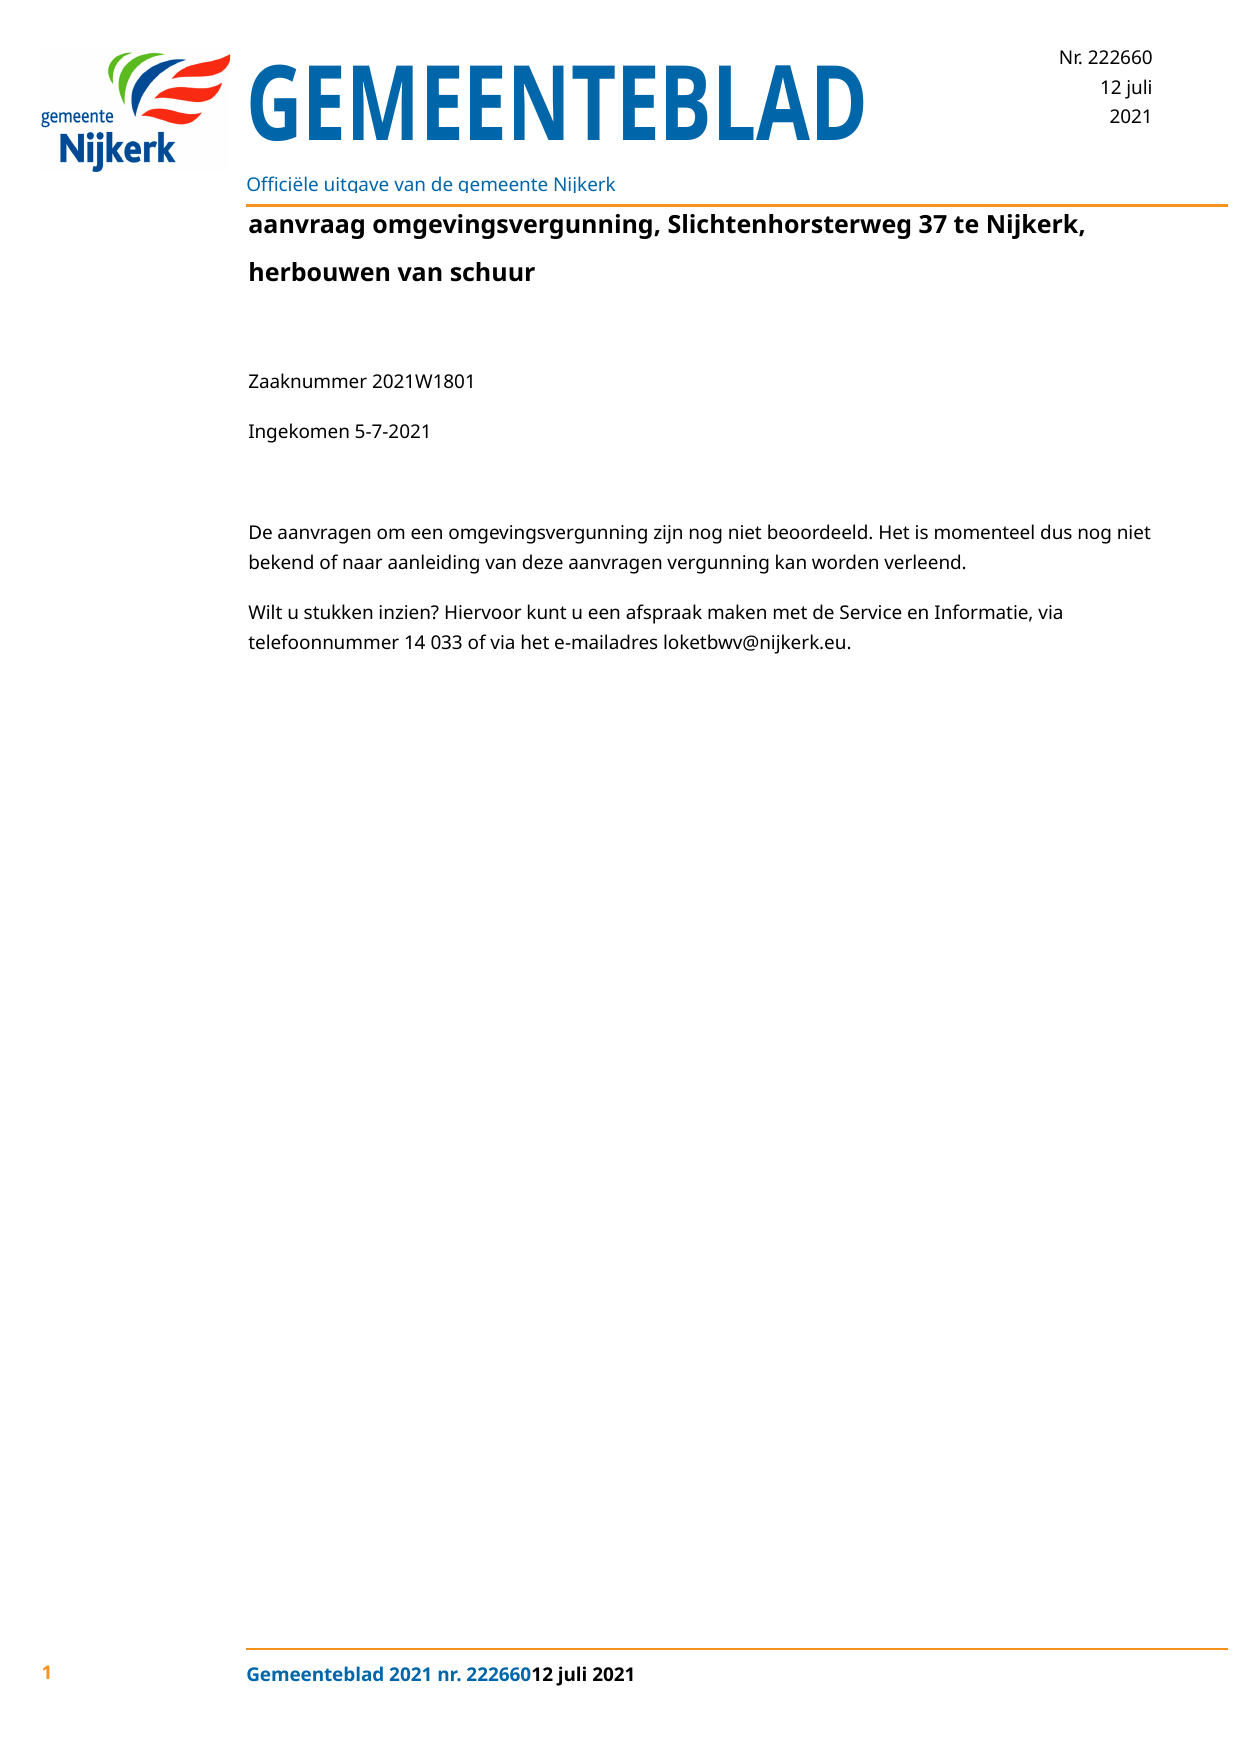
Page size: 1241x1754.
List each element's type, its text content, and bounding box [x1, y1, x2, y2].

text aanvraag omgevingsvergunning, Slichtenhorsterweg 37 te Nijkerk, herbouwen van schuur [248, 207, 1152, 288]
text De aanvragen om een omgevingsvergunning zijn nog niet beoordeeld. Het is momenteel dus nog niet bekend of naar aanleiding van deze aanvragen vergunning kan worden verleend. [248, 519, 1152, 575]
text Ingekomen 5-7-2021 [248, 419, 1152, 444]
text Wilt u stukken inzien? Hiervoor kunt u een afspraak maken met de Service en Informatie, via telefoonnummer 14 033 of via het e-mailadres loketbwv@nijkerk.eu. [248, 599, 1152, 655]
text Zaaknummer 2021W1801 [248, 368, 1152, 394]
picture [41, 47, 231, 172]
